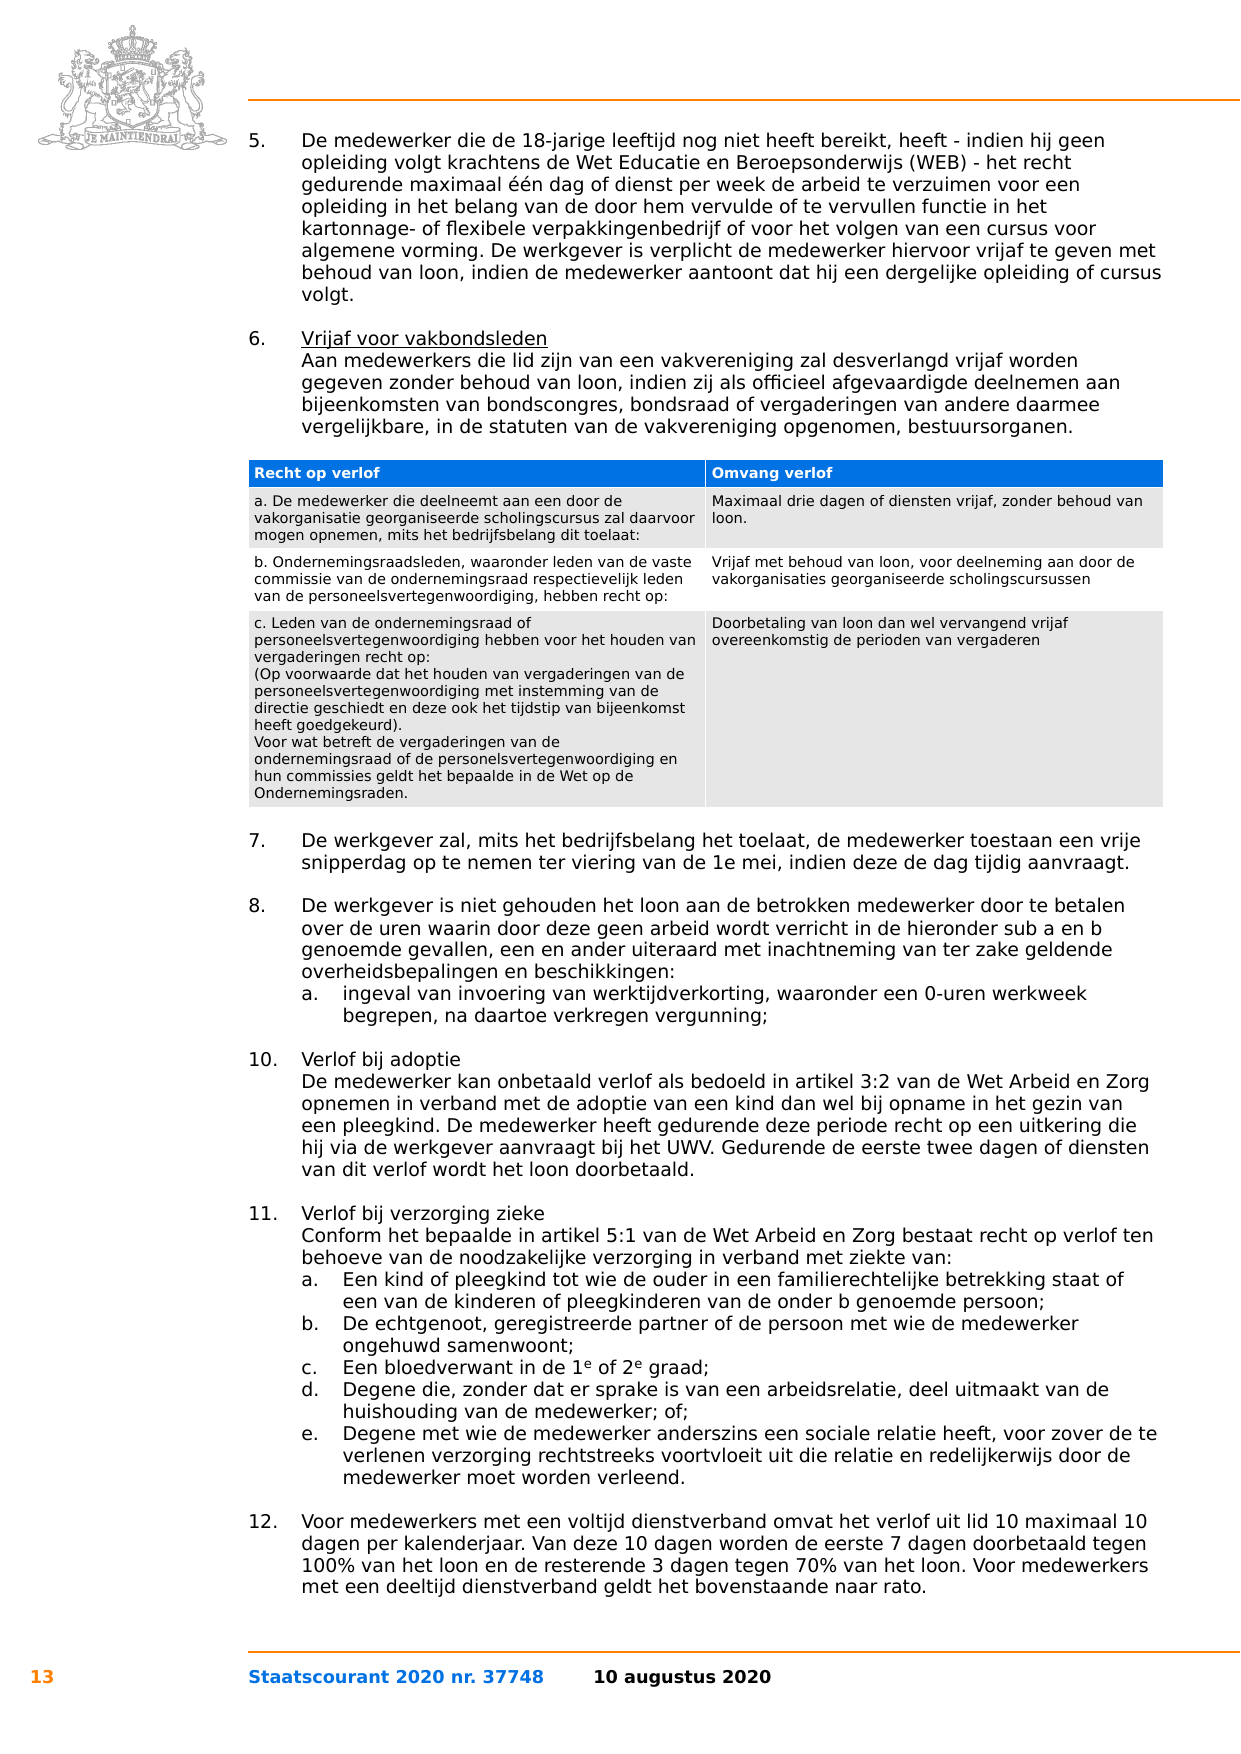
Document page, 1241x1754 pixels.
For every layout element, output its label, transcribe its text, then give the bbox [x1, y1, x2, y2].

text 6. Vrijaf voor vakbondsleden [248, 328, 1163, 349]
picture [38, 25, 227, 150]
text d. Degene die, zonder dat er sprake is van een arbeidsrelatie, deel uitmaakt van de huishouding van de medewerker; of; [301, 1379, 1163, 1423]
text 5. De medewerker die de 18-jarige leeftijd nog niet heeft bereikt, heeft - indien hij geen opleiding volgt krachtens de Wet Educatie en Beroepsonderwijs (WEB) - het recht gedurende maximaal één dag of dienst per week de arbeid te verzuimen voor een opleiding in het belang van de door hem vervulde of te vervullen functie in het kartonnage- of flexibele verpakkingenbedrijf of voor het volgen van een cursus voor algemene vorming. De werkgever is verplicht de medewerker hiervoor vrijaf te geven met behoud van loon, indien de medewerker aantoont dat hij een dergelijke opleiding of cursus volgt. [248, 130, 1163, 306]
text 8. De werkgever is niet gehouden het loon aan de betrokken medewerker door te betalen over de uren waarin door deze geen arbeid wordt verricht in de hieronder sub a en b genoemde gevallen, een en ander uiteraard met inachtneming van ter zake geldende overheidsbepalingen en beschikkingen: [248, 895, 1163, 983]
table_cell Doorbetaling van loon dan wel vervangend vrijaf overeenkomstig de perioden van vergaderen [706, 611, 1163, 807]
text 11. Verlof bij verzorging zieke [248, 1203, 1163, 1225]
text Aan medewerkers die lid zijn van een vakvereniging zal desverlangd vrijaf worden gegeven zonder behoud van loon, indien zij als officieel afgevaardigde deelnemen aan bijeenkomsten van bondscongres, bondsraad of vergaderingen van andere daarmee vergelijkbare, in de statuten van de vakvereniging opgenomen, bestuursorganen. [301, 349, 1163, 437]
table_header Omvang verlof [706, 460, 1163, 487]
table_cell Vrijaf met behoud van loon, voor deelneming aan door de vakorganisaties georganiseerde scholingscursussen [706, 549, 1163, 609]
text 10. Verlof bij adoptie [248, 1049, 1163, 1071]
text e. Degene met wie de medewerker anderszins een sociale relatie heeft, voor zover de te verlenen verzorging rechtstreeks voortvloeit uit die relatie en redelijkerwijs door de medewerker moet worden verleend. [301, 1423, 1163, 1489]
table_cell Maximaal drie dagen of diensten vrijaf, zonder behoud van loon. [706, 488, 1163, 548]
table_header Recht op verlof [249, 460, 705, 487]
text 12. Voor medewerkers met een voltijd dienstverband omvat het verlof uit lid 10 maximaal 10 dagen per kalenderjaar. Van deze 10 dagen worden de eerste 7 dagen doorbetaald tegen 100% van het loon en de resterende 3 dagen tegen 70% van het loon. Voor medewerkers met een deeltijd dienstverband geldt het bovenstaande naar rato. [248, 1511, 1163, 1598]
text 7. De werkgever zal, mits het bedrijfsbelang het toelaat, de medewerker toestaan een vrije snipperdag op te nemen ter viering van de 1e mei, indien deze de dag tijdig aanvraagt. [248, 829, 1163, 873]
text b. De echtgenoot, geregistreerde partner of de persoon met wie de medewerker ongehuwd samenwoont; [301, 1313, 1163, 1357]
table_cell a. De medewerker die deelneemt aan een door de vakorganisatie georganiseerde scholingscursus zal daarvoor mogen opnemen, mits het bedrijfsbelang dit toelaat: [249, 488, 705, 548]
text De medewerker kan onbetaald verlof als bedoeld in artikel 3:2 van de Wet Arbeid en Zorg opnemen in verband met de adoptie van een kind dan wel bij opname in het gezin van een pleegkind. De medewerker heeft gedurende deze periode recht op een uitkering die hij via de werkgever aanvraagt bij het UWV. Gedurende de eerste twee dagen of diensten van dit verlof wordt het loon doorbetaald. [301, 1071, 1163, 1181]
text a. ingeval van invoering van werktijdverkorting, waaronder een 0-uren werkweek begrepen, na daartoe verkregen vergunning; [301, 983, 1163, 1027]
text c. Een bloedverwant in de 1e of 2e graad; [301, 1357, 1163, 1379]
text a. Een kind of pleegkind tot wie de ouder in een familierechtelijke betrekking staat of een van de kinderen of pleegkinderen van de onder b genoemde persoon; [301, 1269, 1163, 1313]
table_cell c. Leden van de ondernemingsraad of personeelsvertegenwoordiging hebben voor het houden van vergaderingen recht op: (Op voorwaarde dat het houden van vergaderingen van de personeelsvertegenwoordiging met instemming van de directie geschiedt en deze ook het tijdstip van bijeenkomst heeft goedgekeurd). Voor wat betreft de vergaderingen van de ondernemingsraad of de personelsvertegenwoordiging en hun commissies geldt het bepaalde in de Wet op de Ondernemingsraden. [249, 611, 705, 807]
text Conform het bepaalde in artikel 5:1 van de Wet Arbeid en Zorg bestaat recht op verlof ten behoeve van de noodzakelijke verzorging in verband met ziekte van: [301, 1225, 1163, 1269]
table_cell b. Ondernemingsraadsleden, waaronder leden van de vaste commissie van de ondernemingsraad respectievelijk leden van de personeelsvertegenwoordiging, hebben recht op: [249, 549, 705, 609]
